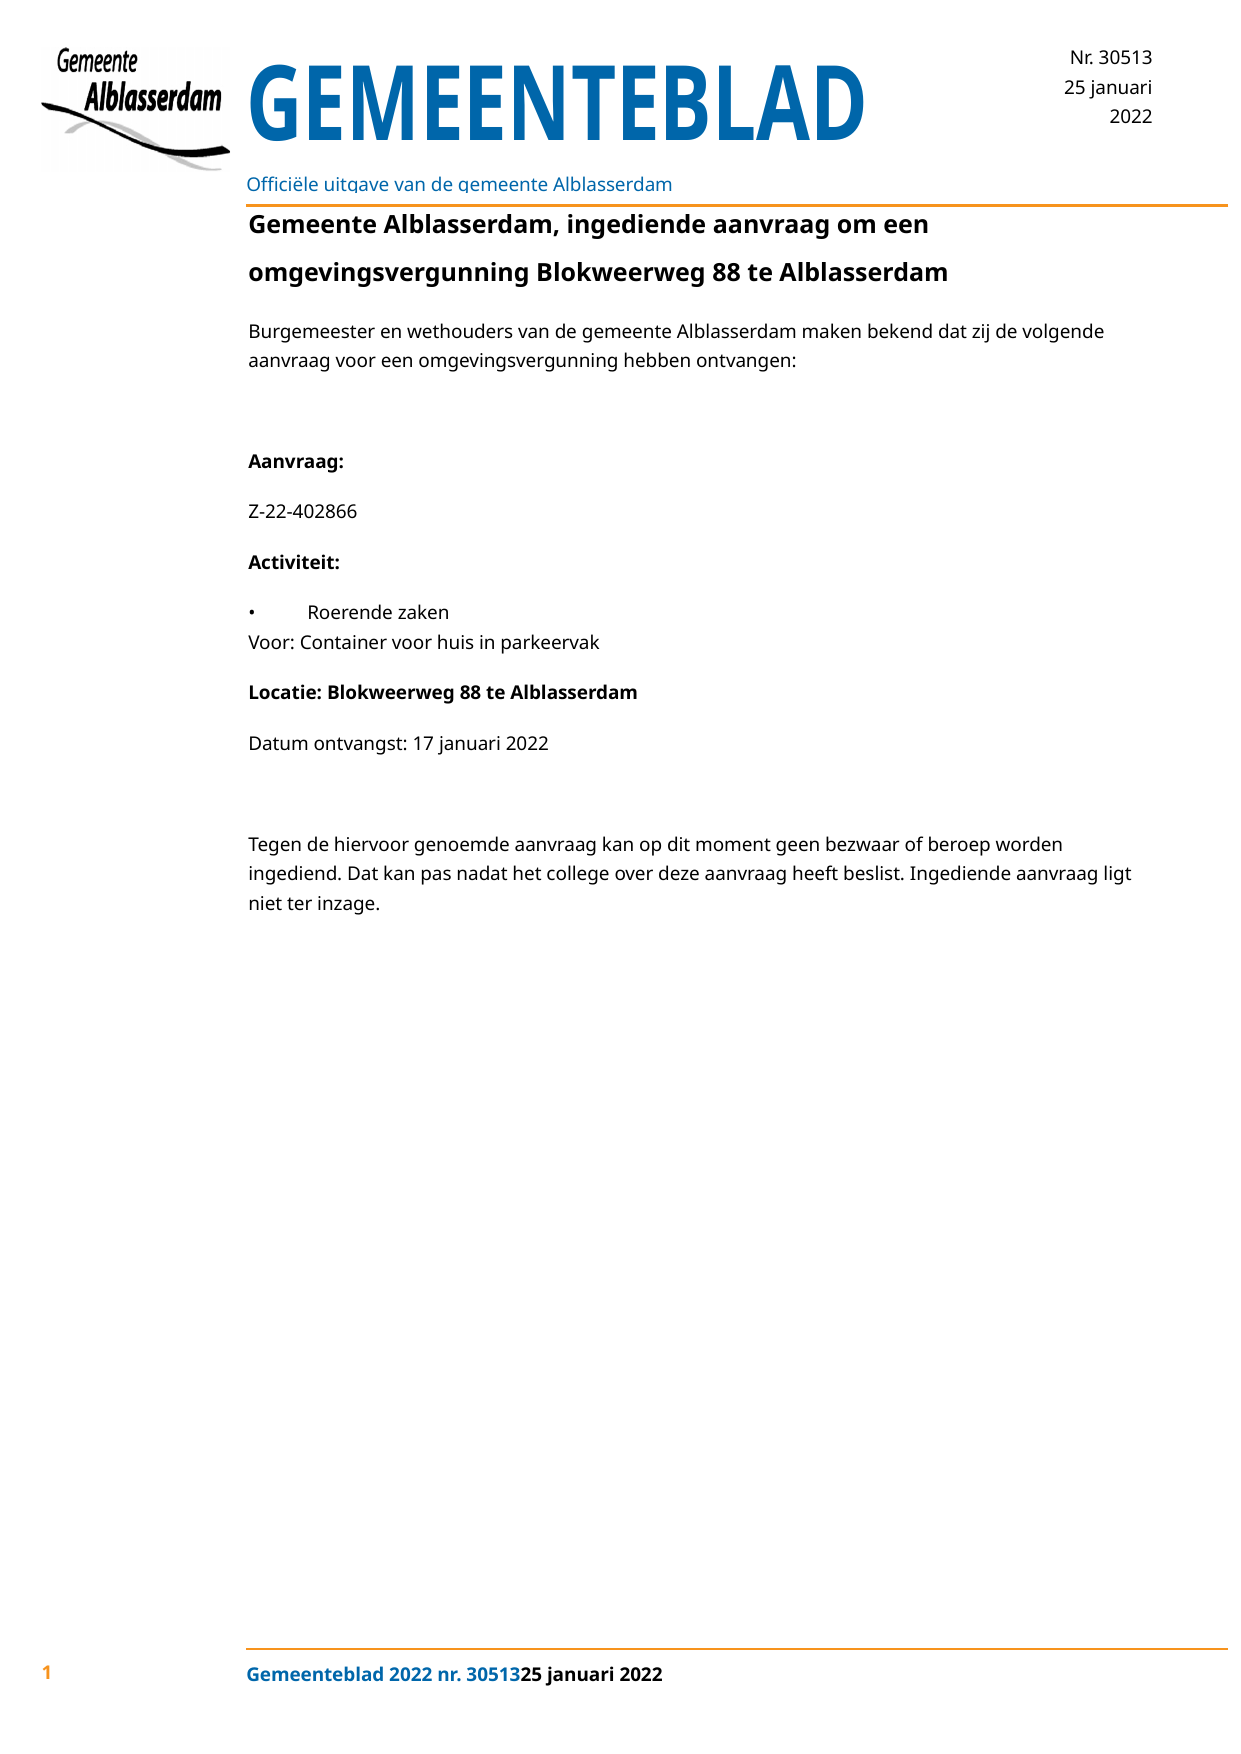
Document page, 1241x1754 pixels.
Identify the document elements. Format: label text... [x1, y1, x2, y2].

text Z-22-402866 [248, 499, 1152, 524]
text Locatie: Blokweerweg 88 te Alblasserdam [248, 679, 1152, 705]
text Activiteit: [248, 549, 1152, 575]
list Roerende zaken [248, 599, 1152, 625]
text Burgemeester en wethouders van de gemeente Alblasserdam maken bekend dat zij de volgende aanvraag voor een omgevingsvergunning hebben ontvangen: [248, 318, 1152, 373]
text Tegen de hiervoor genoemde aanvraag kan op dit moment geen bezwaar of beroep worden ingediend. Dat kan pas nadat het college over deze aanvraag heeft beslist. Ingediende aanvraag ligt niet ter inzage. [248, 831, 1152, 916]
picture [41, 47, 231, 172]
text Gemeente Alblasserdam, ingediende aanvraag om een omgevingsvergunning Blokweerweg 88 te Alblasserdam [248, 207, 1152, 288]
text Aanvraag: [248, 448, 1152, 474]
text Voor: Container voor huis in parkeervak [248, 629, 1152, 655]
text Datum ontvangst: 17 januari 2022 [248, 730, 1152, 756]
